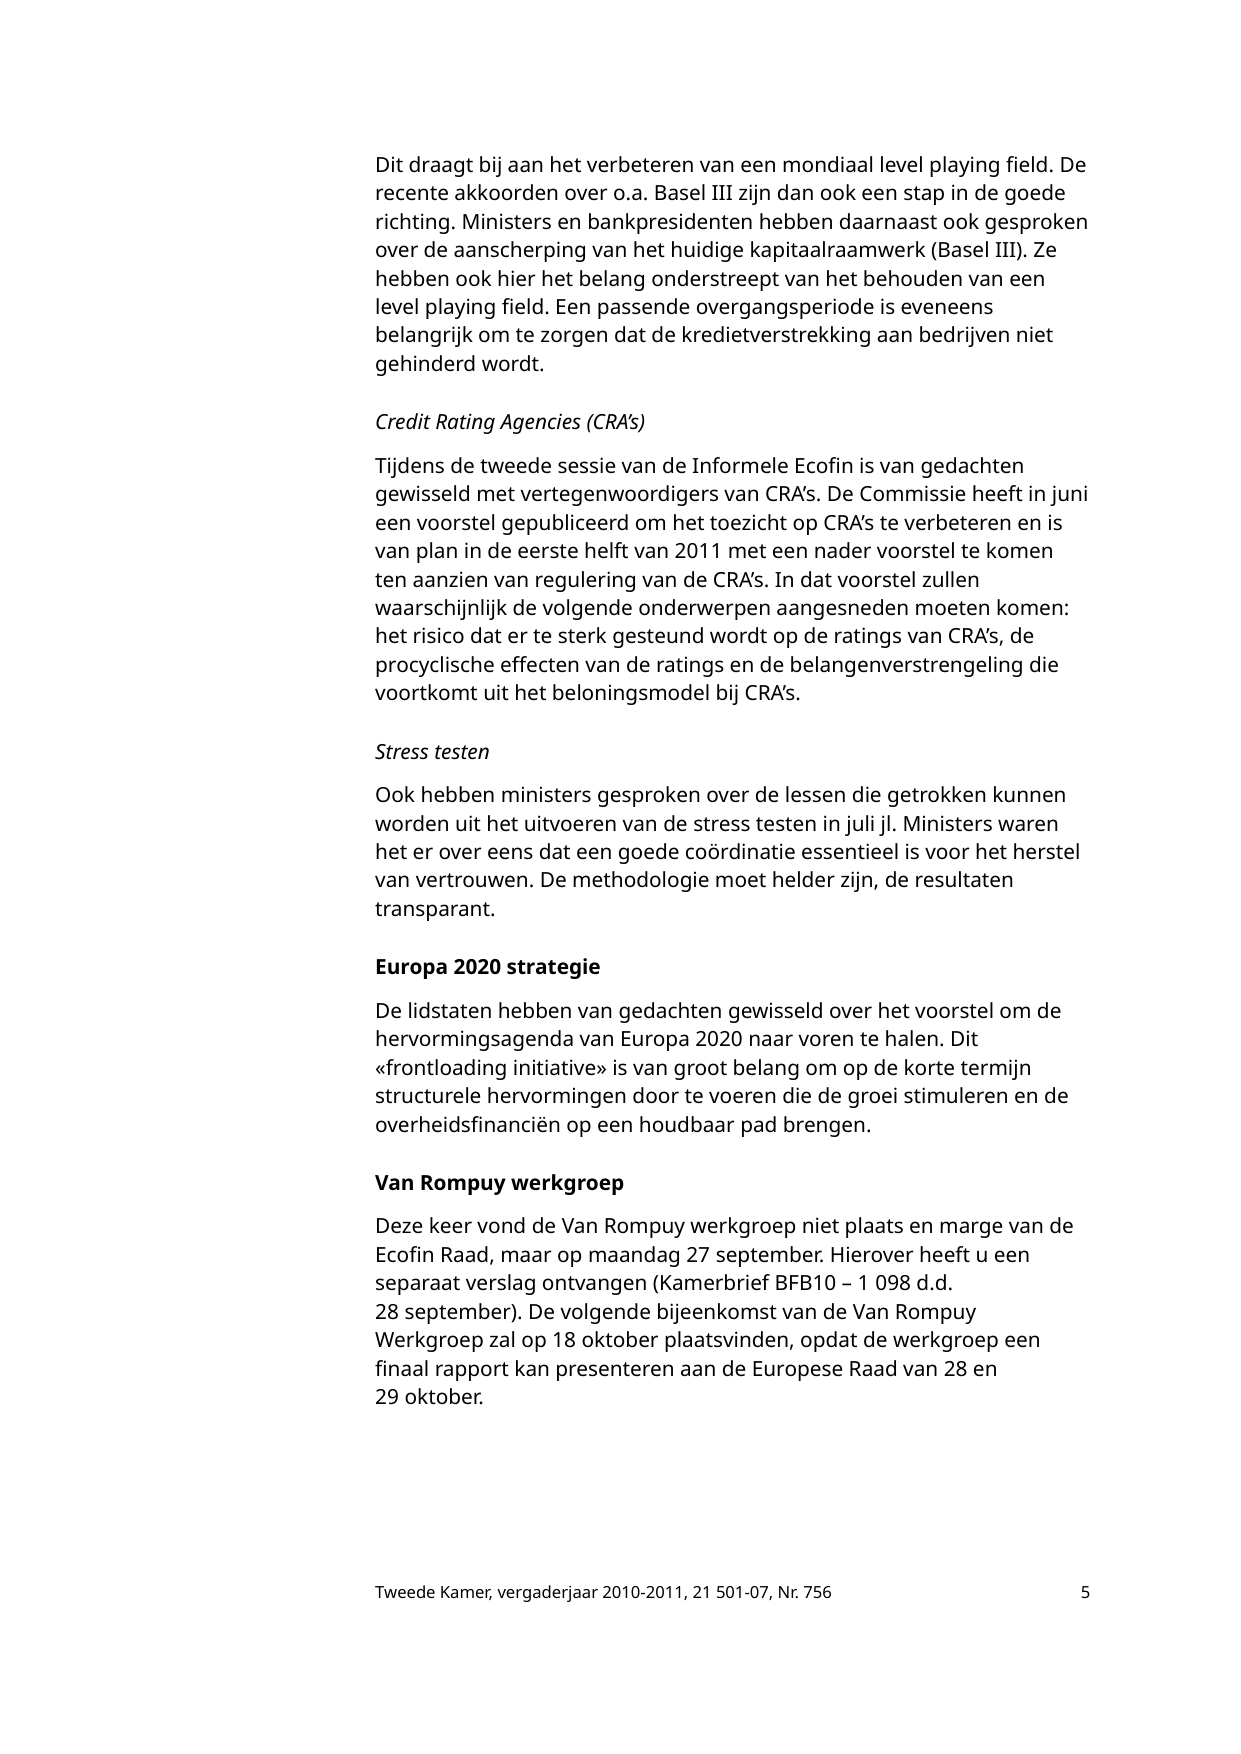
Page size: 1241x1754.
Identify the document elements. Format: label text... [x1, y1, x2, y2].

text De lidstaten hebben van gedachten gewisseld over het voorstel om de hervormingsagenda van Europa 2020 naar voren te halen. Dit «frontloading initiative» is van groot belang om op de korte termijn structurele hervormingen door te voeren die de groei stimuleren en de overheidsfinanciën op een houdbaar pad brengen. [375, 996, 1090, 1138]
text Van Rompuy werkgroep [375, 1168, 1090, 1197]
text Deze keer vond de Van Rompuy werkgroep niet plaats en marge van de Ecofin Raad, maar op maandag 27 september. Hierover heeft u een separaat verslag ontvangen (Kamerbrief BFB10 – 1 098 d.d. 28 september). De volgende bijeenkomst van de Van Rompuy Werkgroep zal op 18 oktober plaatsvinden, opdat de werkgroep een finaal rapport kan presenteren aan de Europese Raad van 28 en 29 oktober. [375, 1212, 1090, 1411]
text Ook hebben ministers gesproken over de lessen die getrokken kunnen worden uit het uitvoeren van de stress testen in juli jl. Ministers waren het er over eens dat een goede coördinatie essentieel is voor het herstel van vertrouwen. De methodologie moet helder zijn, de resultaten transparant. [375, 780, 1090, 922]
text Europa 2020 strategie [375, 952, 1090, 981]
text Dit draagt bij aan het verbeteren van een mondiaal level playing field. De recente akkoorden over o.a. Basel III zijn dan ook een stap in de goede richting. Ministers en bankpresidenten hebben daarnaast ook gesproken over de aanscherping van het huidige kapitaalraamwerk (Basel III). Ze hebben ook hier het belang onderstreept van het behouden van een level playing field. Een passende overgangsperiode is eveneens belangrijk om te zorgen dat de kredietverstrekking aan bedrijven niet gehinderd wordt. [375, 150, 1090, 377]
text Stress testen [375, 737, 1090, 765]
text Credit Rating Agencies (CRA’s) [375, 407, 1090, 436]
text Tijdens de tweede sessie van de Informele Ecofin is van gedachten gewisseld met vertegenwoordigers van CRA’s. De Commissie heeft in juni een voorstel gepubliceerd om het toezicht op CRA’s te verbeteren en is van plan in de eerste helft van 2011 met een nader voorstel te komen ten aanzien van regulering van de CRA’s. In dat voorstel zullen waarschijnlijk de volgende onderwerpen aangesneden moeten komen: het risico dat er te sterk gesteund wordt op de ratings van CRA’s, de procyclische effecten van de ratings en de belangenverstrengeling die voortkomt uit het beloningsmodel bij CRA’s. [375, 451, 1090, 707]
